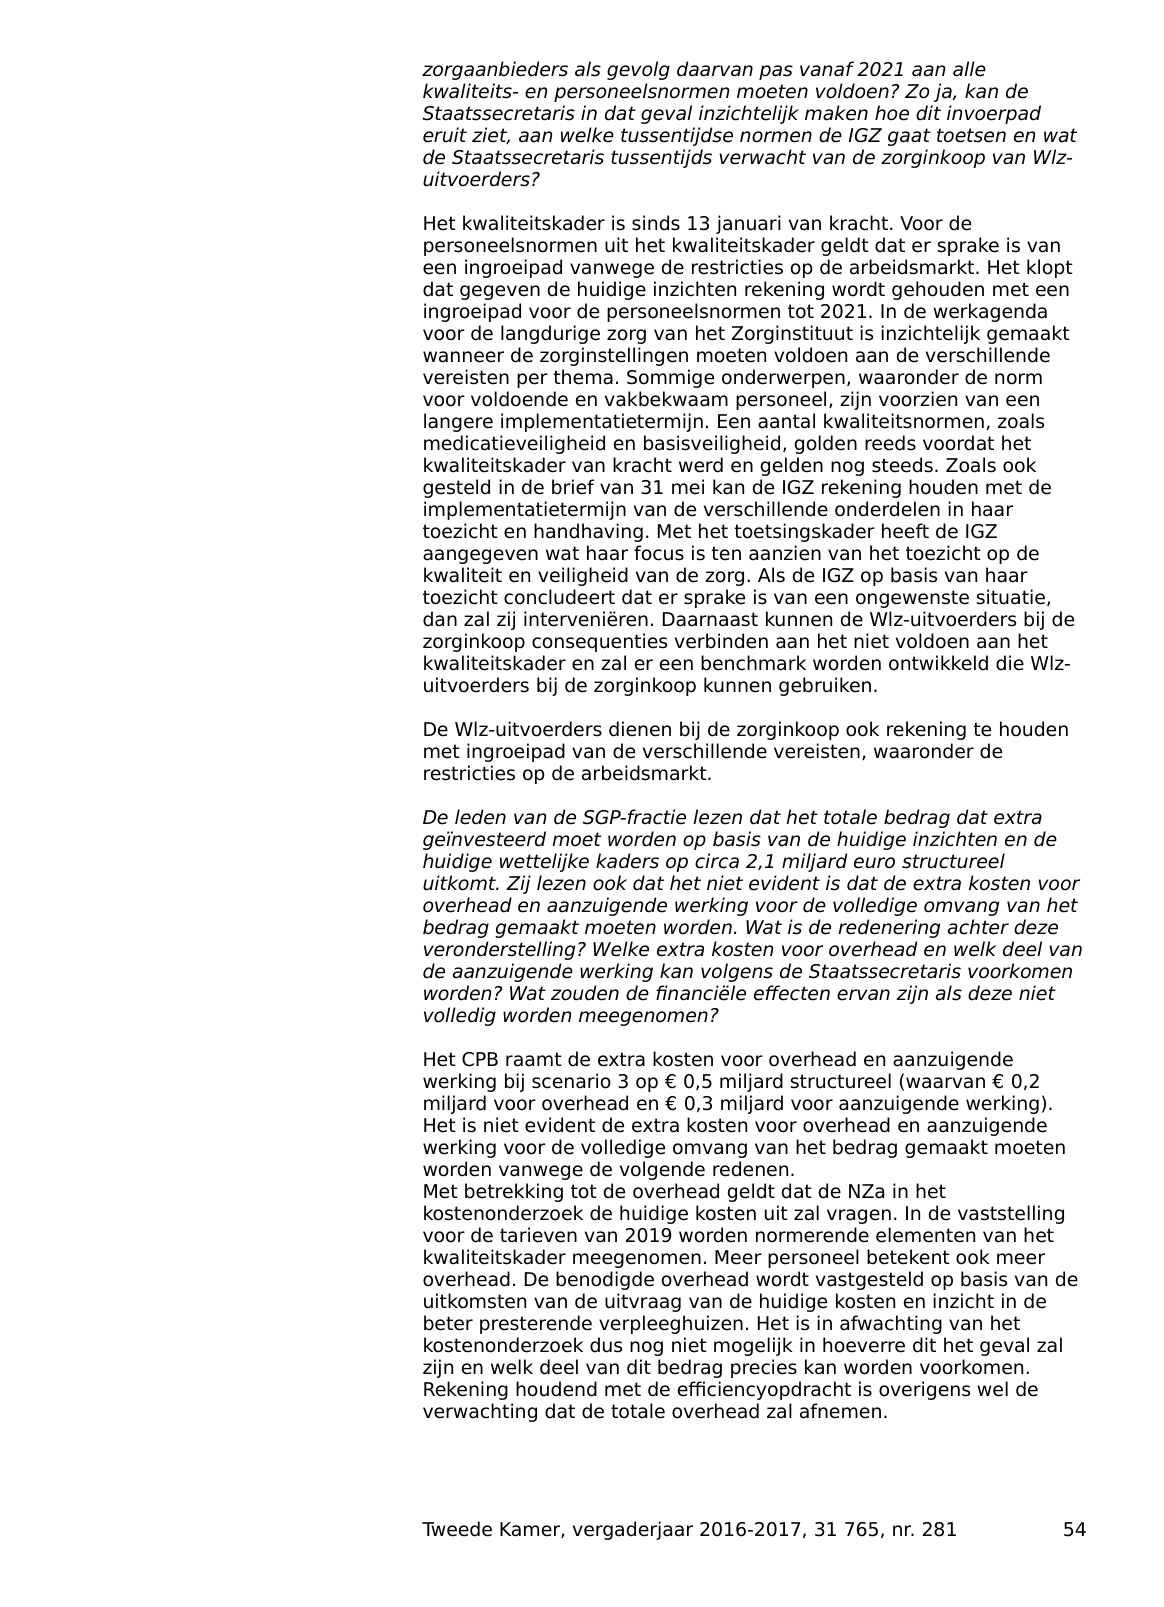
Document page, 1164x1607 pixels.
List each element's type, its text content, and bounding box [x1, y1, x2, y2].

text De Wlz-uitvoerders dienen bij de zorginkoop ook rekening te houden met ingroeipad van de verschillende vereisten, waaronder de restricties op de arbeidsmarkt. [422, 719, 1087, 785]
text Het kwaliteitskader is sinds 13 januari van kracht. Voor de personeelsnormen uit het kwaliteitskader geldt dat er sprake is van een ingroeipad vanwege de restricties op de arbeidsmarkt. Het klopt dat gegeven de huidige inzichten rekening wordt gehouden met een ingroeipad voor de personeelsnormen tot 2021. In de werkagenda voor de langdurige zorg van het Zorginstituut is inzichtelijk gemaakt wanneer de zorginstellingen moeten voldoen aan de verschillende vereisten per thema. Sommige onderwerpen, waaronder de norm voor voldoende en vakbekwaam personeel, zijn voorzien van een langere implementatietermijn. Een aantal kwaliteitsnormen, zoals medicatieveiligheid en basisveiligheid, golden reeds voordat het kwaliteitskader van kracht werd en gelden nog steeds. Zoals ook gesteld in de brief van 31 mei kan de IGZ rekening houden met de implementatietermijn van de verschillende onderdelen in haar toezicht en handhaving. Met het toetsingskader heeft de IGZ aangegeven wat haar focus is ten aanzien van het toezicht op de kwaliteit en veiligheid van de zorg. Als de IGZ op basis van haar toezicht concludeert dat er sprake is van een ongewenste situatie, dan zal zij interveniëren. Daarnaast kunnen de Wlz-uitvoerders bij de zorginkoop consequenties verbinden aan het niet voldoen aan het kwaliteitskader en zal er een benchmark worden ontwikkeld die Wlz-uitvoerders bij de zorginkoop kunnen gebruiken. [422, 213, 1087, 697]
text Met betrekking tot de overhead geldt dat de NZa in het kostenonderzoek de huidige kosten uit zal vragen. In de vaststelling voor de tarieven van 2019 worden normerende elementen van het kwaliteitskader meegenomen. Meer personeel betekent ook meer overhead. De benodigde overhead wordt vastgesteld op basis van de uitkomsten van de uitvraag van de huidige kosten en inzicht in de beter presterende verpleeghuizen. Het is in afwachting van het kostenonderzoek dus nog niet mogelijk in hoeverre dit het geval zal zijn en welk deel van dit bedrag precies kan worden voorkomen. Rekening houdend met de efficiencyopdracht is overigens wel de verwachting dat de totale overhead zal afnemen. [422, 1181, 1087, 1423]
text zorgaanbieders als gevolg daarvan pas vanaf 2021 aan alle kwaliteits- en personeelsnormen moeten voldoen? Zo ja, kan de Staatssecretaris in dat geval inzichtelijk maken hoe dit invoerpad eruit ziet, aan welke tussentijdse normen de IGZ gaat toetsen en wat de Staatssecretaris tussentijds verwacht van de zorginkoop van Wlz-uitvoerders? [422, 59, 1087, 191]
text Het CPB raamt de extra kosten voor overhead en aanzuigende werking bij scenario 3 op € 0,5 miljard structureel (waarvan € 0,2 miljard voor overhead en € 0,3 miljard voor aanzuigende werking). Het is niet evident de extra kosten voor overhead en aanzuigende werking voor de volledige omvang van het bedrag gemaakt moeten worden vanwege de volgende redenen. [422, 1049, 1087, 1181]
text De leden van de SGP-fractie lezen dat het totale bedrag dat extra geïnvesteerd moet worden op basis van de huidige inzichten en de huidige wettelijke kaders op circa 2,1 miljard euro structureel uitkomt. Zij lezen ook dat het niet evident is dat de extra kosten voor overhead en aanzuigende werking voor de volledige omvang van het bedrag gemaakt moeten worden. Wat is de redenering achter deze veronderstelling? Welke extra kosten voor overhead en welk deel van de aanzuigende werking kan volgens de Staatssecretaris voorkomen worden? Wat zouden de financiële effecten ervan zijn als deze niet volledig worden meegenomen? [422, 807, 1087, 1027]
